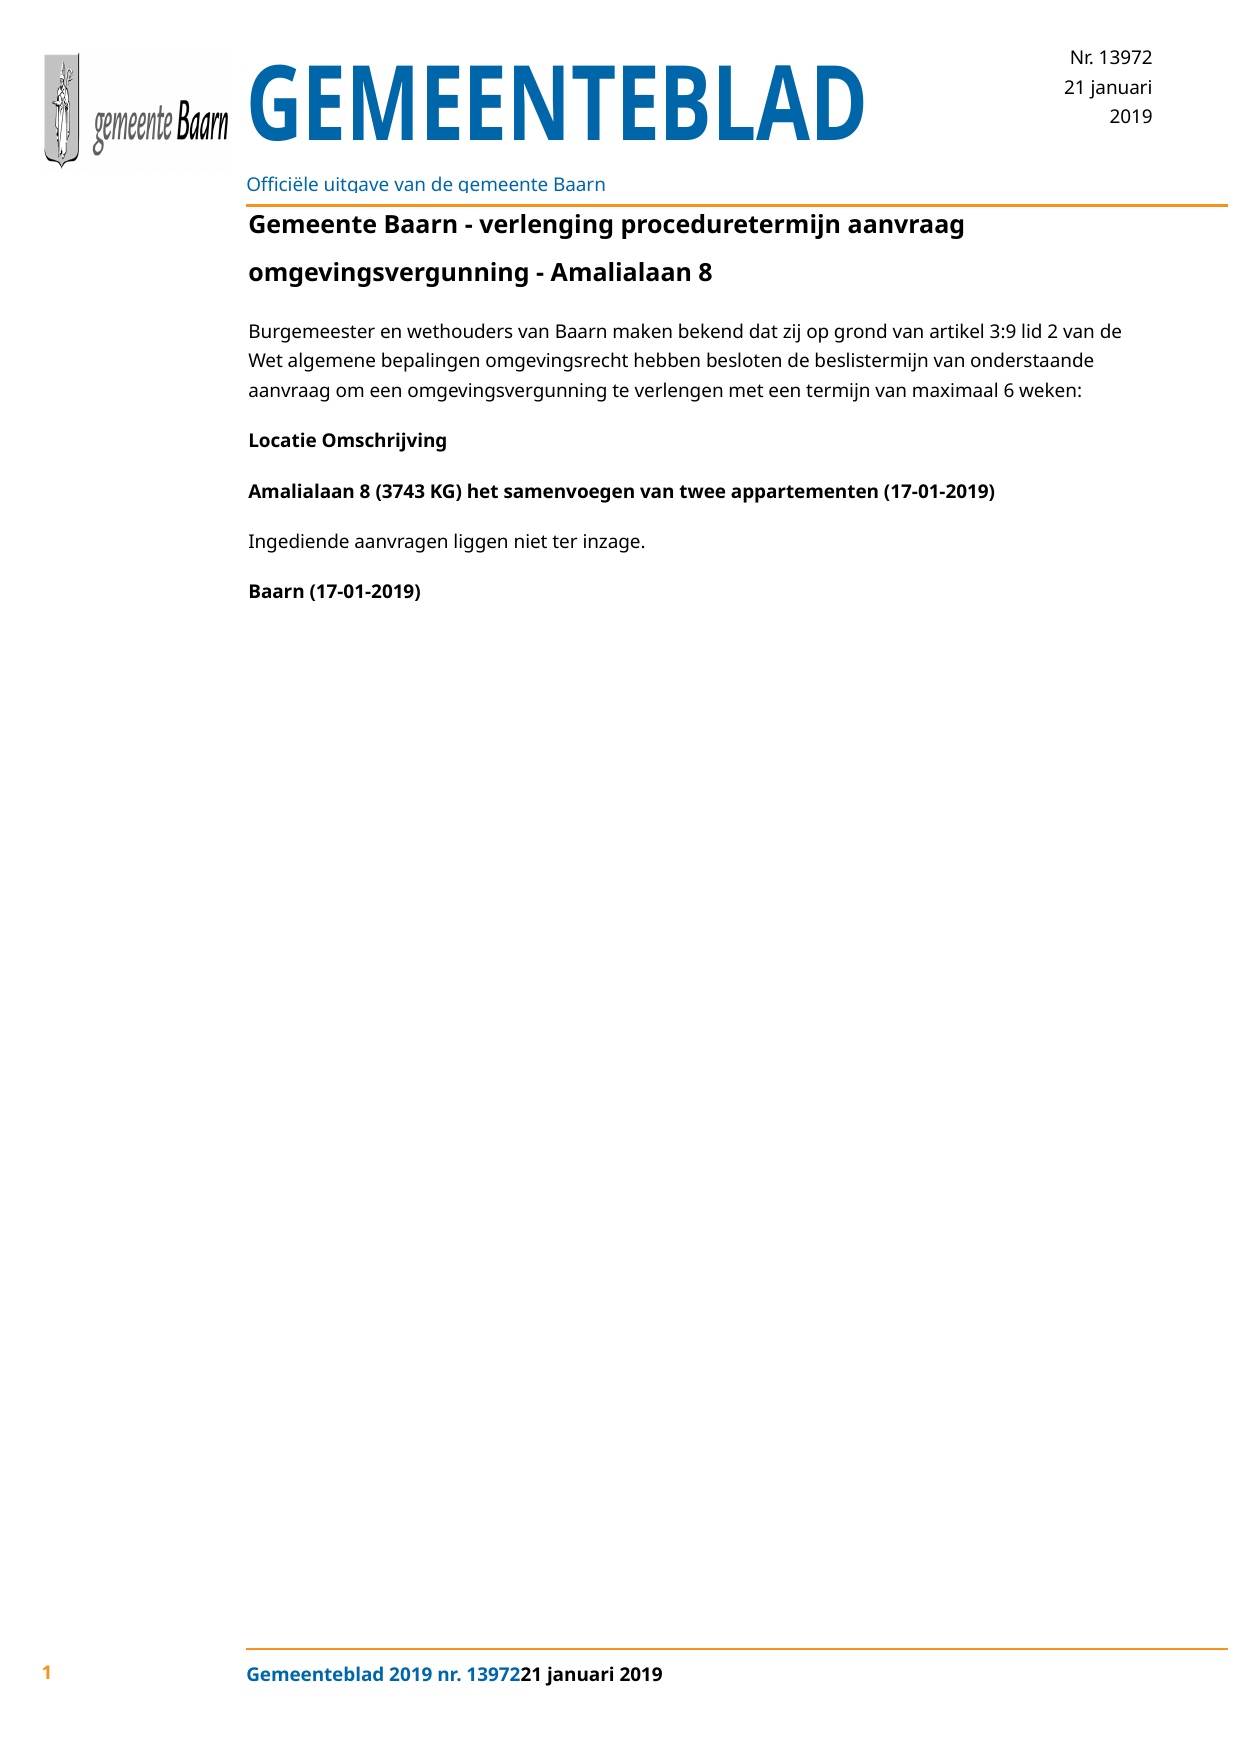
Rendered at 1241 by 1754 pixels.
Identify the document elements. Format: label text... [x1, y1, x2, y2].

text Gemeente Baarn - verlenging proceduretermijn aanvraag omgevingsvergunning - Amalialaan 8 [248, 207, 1152, 288]
text Ingediende aanvragen liggen niet ter inzage. [248, 528, 1152, 554]
text Burgemeester en wethouders van Baarn maken bekend dat zij op grond van artikel 3:9 lid 2 van de Wet algemene bepalingen omgevingsrecht hebben besloten de beslistermijn van onderstaande aanvraag om een omgevingsvergunning te verlengen met een termijn van maximaal 6 weken: [248, 318, 1152, 403]
text Locatie Omschrijving [248, 427, 1152, 453]
picture [41, 47, 231, 172]
text Baarn (17-01-2019) [248, 579, 1152, 604]
text Amalialaan 8 (3743 KG) het samenvoegen van twee appartementen (17-01-2019) [248, 478, 1152, 504]
